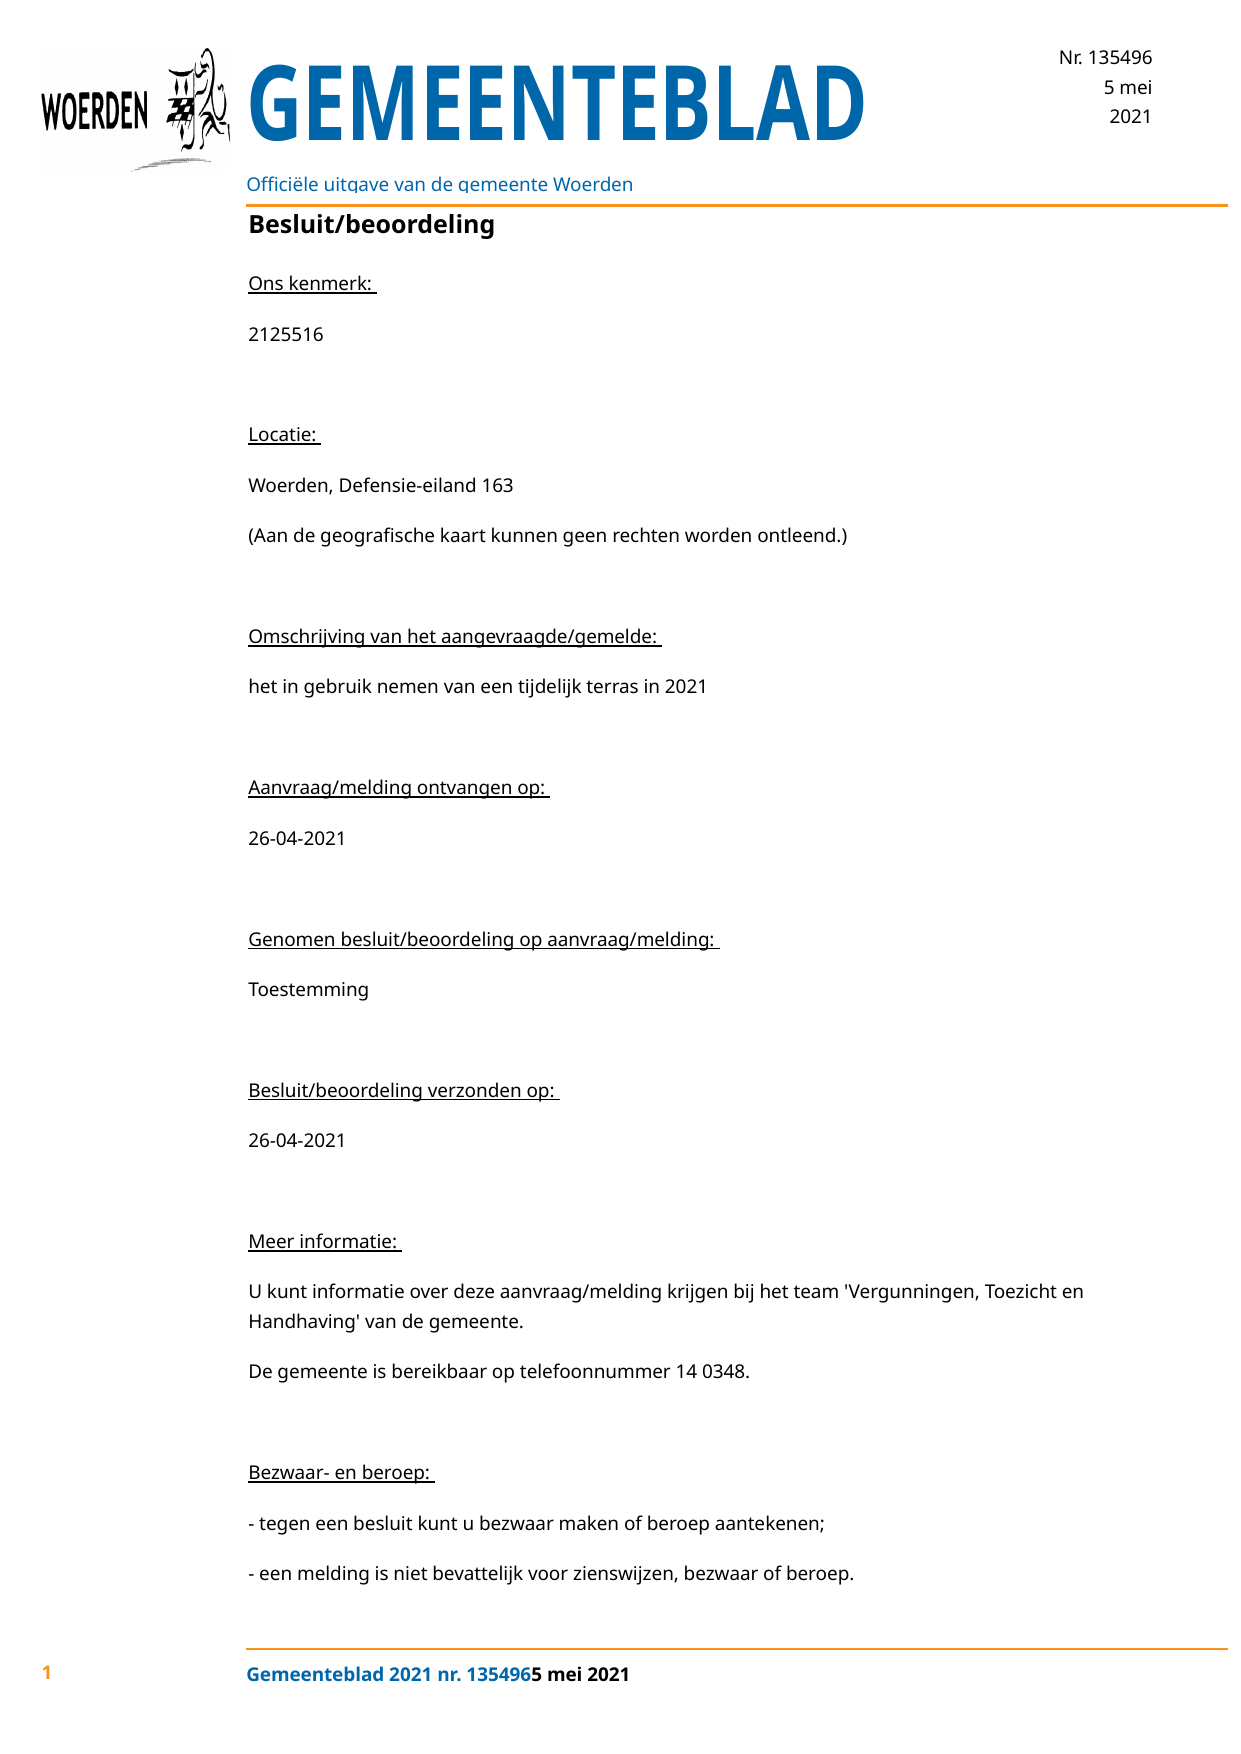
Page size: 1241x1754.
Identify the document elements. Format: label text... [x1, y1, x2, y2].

text - tegen een besluit kunt u bezwaar maken of beroep aantekenen; [248, 1510, 1152, 1536]
text De gemeente is bereikbaar op telefoonnummer 14 0348. [248, 1359, 1152, 1384]
text het in gebruik nemen van een tijdelijk terras in 2021 [248, 674, 1152, 699]
picture [41, 47, 231, 172]
text Ons kenmerk: [248, 270, 1152, 296]
text 2125516 [248, 321, 1152, 346]
text U kunt informatie over deze aanvraag/melding krijgen bij het team 'Vergunningen, Toezicht en Handhaving' van de gemeente. [248, 1279, 1152, 1334]
text 26-04-2021 [248, 1127, 1152, 1153]
text Besluit/beoordeling [248, 207, 1152, 241]
text Meer informatie: [248, 1228, 1152, 1254]
text Besluit/beoordeling verzonden op: [248, 1077, 1152, 1103]
text (Aan de geografische kaart kunnen geen rechten worden ontleend.) [248, 522, 1152, 548]
text - een melding is niet bevattelijk voor zienswijzen, bezwaar of beroep. [248, 1560, 1152, 1586]
text Woerden, Defensie-eiland 163 [248, 472, 1152, 498]
text Aanvraag/melding ontvangen op: [248, 774, 1152, 800]
text Bezwaar- en beroep: [248, 1459, 1152, 1485]
text Genomen besluit/beoordeling op aanvraag/melding: [248, 926, 1152, 951]
text Locatie: [248, 422, 1152, 447]
text Toestemming [248, 976, 1152, 1002]
text 26-04-2021 [248, 825, 1152, 851]
text Omschrijving van het aangevraagde/gemelde: [248, 623, 1152, 649]
